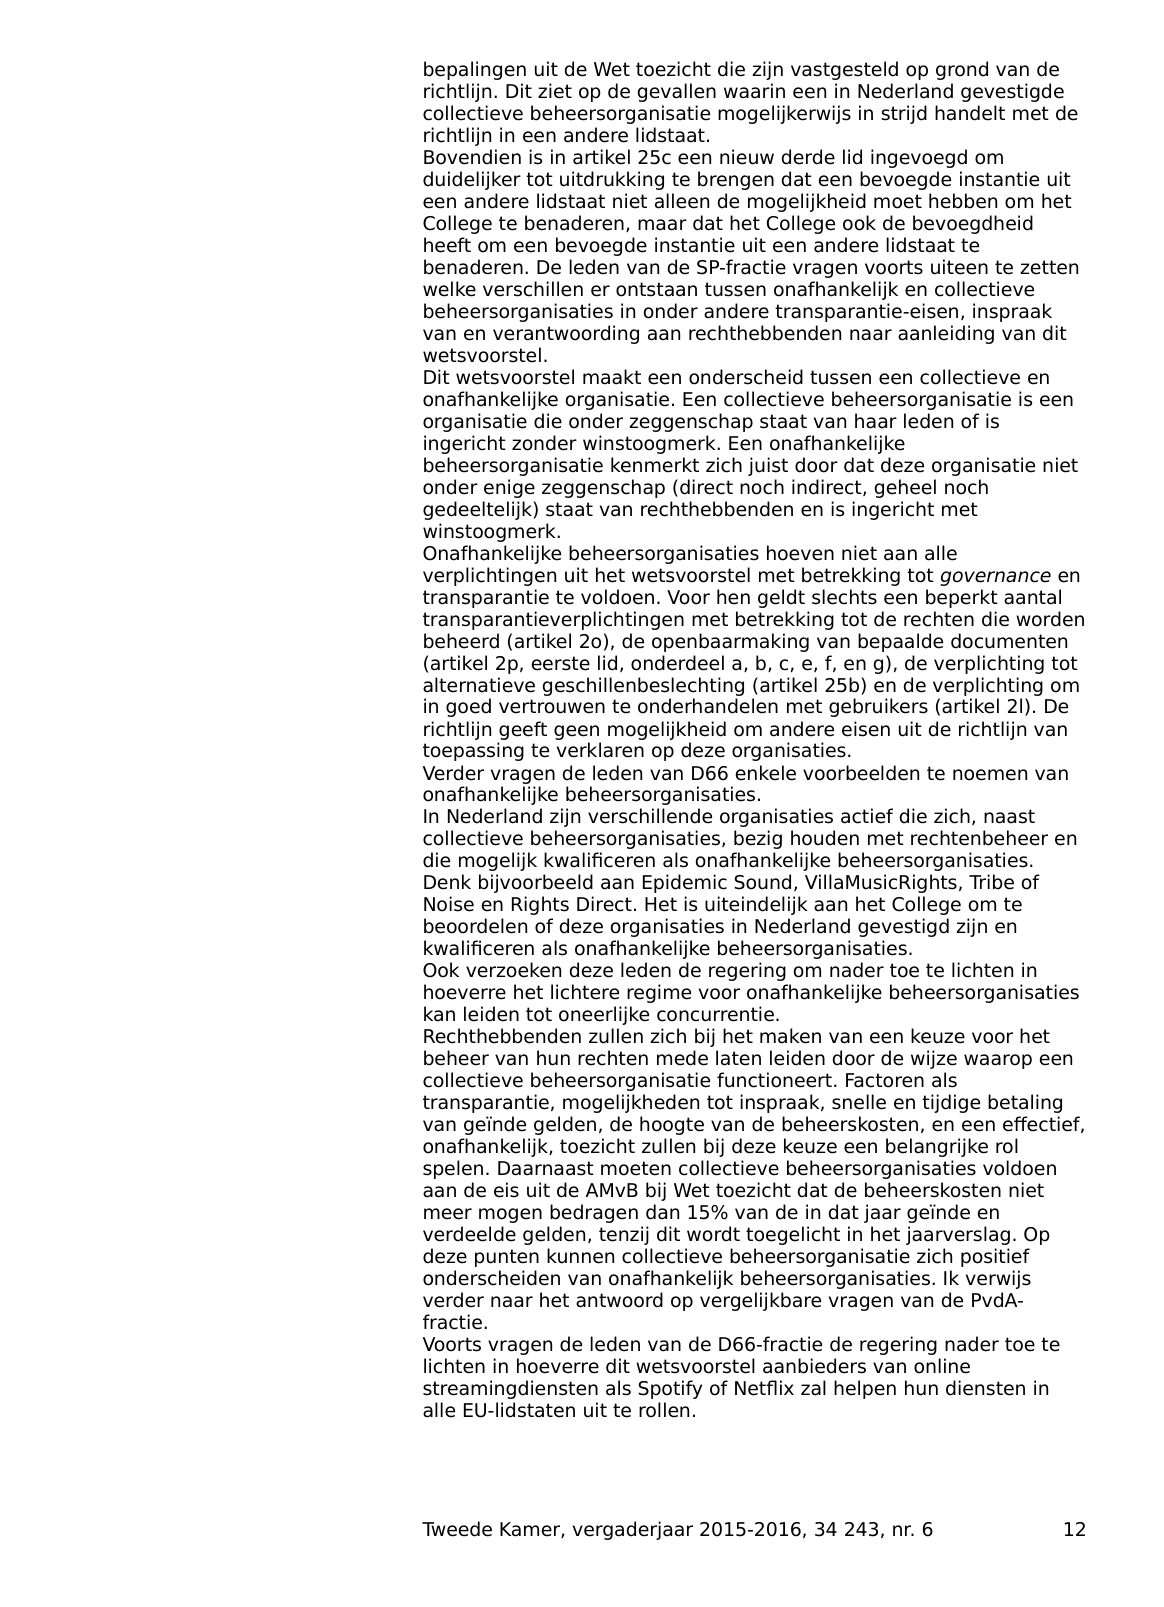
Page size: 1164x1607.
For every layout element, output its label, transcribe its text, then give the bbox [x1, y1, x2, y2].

text Ook verzoeken deze leden de regering om nader toe te lichten in hoeverre het lichtere regime voor onafhankelijke beheersorganisaties kan leiden tot oneerlijke concurrentie. [422, 960, 1087, 1026]
text Voorts vragen de leden van de D66-fractie de regering nader toe te lichten in hoeverre dit wetsvoorstel aanbieders van online streamingdiensten als Spotify of Netflix zal helpen hun diensten in alle EU-lidstaten uit te rollen. [422, 1334, 1087, 1422]
text Rechthebbenden zullen zich bij het maken van een keuze voor het beheer van hun rechten mede laten leiden door de wijze waarop een collectieve beheersorganisatie functioneert. Factoren als transparantie, mogelijkheden tot inspraak, snelle en tijdige betaling van geïnde gelden, de hoogte van de beheerskosten, en een effectief, onafhankelijk, toezicht zullen bij deze keuze een belangrijke rol spelen. Daarnaast moeten collectieve beheersorganisaties voldoen aan de eis uit de AMvB bij Wet toezicht dat de beheerskosten niet meer mogen bedragen dan 15% van de in dat jaar geïnde en verdeelde gelden, tenzij dit wordt toegelicht in het jaarverslag. Op deze punten kunnen collectieve beheersorganisatie zich positief onderscheiden van onafhankelijk beheersorganisaties. Ik verwijs verder naar het antwoord op vergelijkbare vragen van de PvdA-fractie. [422, 1026, 1087, 1334]
text Verder vragen de leden van D66 enkele voorbeelden te noemen van onafhankelijke beheersorganisaties. [422, 762, 1087, 806]
text In Nederland zijn verschillende organisaties actief die zich, naast collectieve beheersorganisaties, bezig houden met rechtenbeheer en die mogelijk kwalificeren als onafhankelijke beheersorganisaties. Denk bijvoorbeeld aan Epidemic Sound, VillaMusicRights, Tribe of Noise en Rights Direct. Het is uiteindelijk aan het College om te beoordelen of deze organisaties in Nederland gevestigd zijn en kwalificeren als onafhankelijke beheersorganisaties. [422, 806, 1087, 960]
text Bovendien is in artikel 25c een nieuw derde lid ingevoegd om duidelijker tot uitdrukking te brengen dat een bevoegde instantie uit een andere lidstaat niet alleen de mogelijkheid moet hebben om het College te benaderen, maar dat het College ook de bevoegdheid heeft om een bevoegde instantie uit een andere lidstaat te benaderen. De leden van de SP-fractie vragen voorts uiteen te zetten welke verschillen er ontstaan tussen onafhankelijk en collectieve beheersorganisaties in onder andere transparantie-eisen, inspraak van en verantwoording aan rechthebbenden naar aanleiding van dit wetsvoorstel. [422, 147, 1087, 367]
text bepalingen uit de Wet toezicht die zijn vastgesteld op grond van de richtlijn. Dit ziet op de gevallen waarin een in Nederland gevestigde collectieve beheersorganisatie mogelijkerwijs in strijd handelt met de richtlijn in een andere lidstaat. [422, 59, 1087, 147]
text Dit wetsvoorstel maakt een onderscheid tussen een collectieve en onafhankelijke organisatie. Een collectieve beheersorganisatie is een organisatie die onder zeggenschap staat van haar leden of is ingericht zonder winstoogmerk. Een onafhankelijke beheersorganisatie kenmerkt zich juist door dat deze organisatie niet onder enige zeggenschap (direct noch indirect, geheel noch gedeeltelijk) staat van rechthebbenden en is ingericht met winstoogmerk. [422, 367, 1087, 543]
text Onafhankelijke beheersorganisaties hoeven niet aan alle verplichtingen uit het wetsvoorstel met betrekking tot governance en transparantie te voldoen. Voor hen geldt slechts een beperkt aantal transparantieverplichtingen met betrekking tot de rechten die worden beheerd (artikel 2o), de openbaarmaking van bepaalde documenten (artikel 2p, eerste lid, onderdeel a, b, c, e, f, en g), de verplichting tot alternatieve geschillenbeslechting (artikel 25b) en de verplichting om in goed vertrouwen te onderhandelen met gebruikers (artikel 2l). De richtlijn geeft geen mogelijkheid om andere eisen uit de richtlijn van toepassing te verklaren op deze organisaties. [422, 543, 1087, 762]
